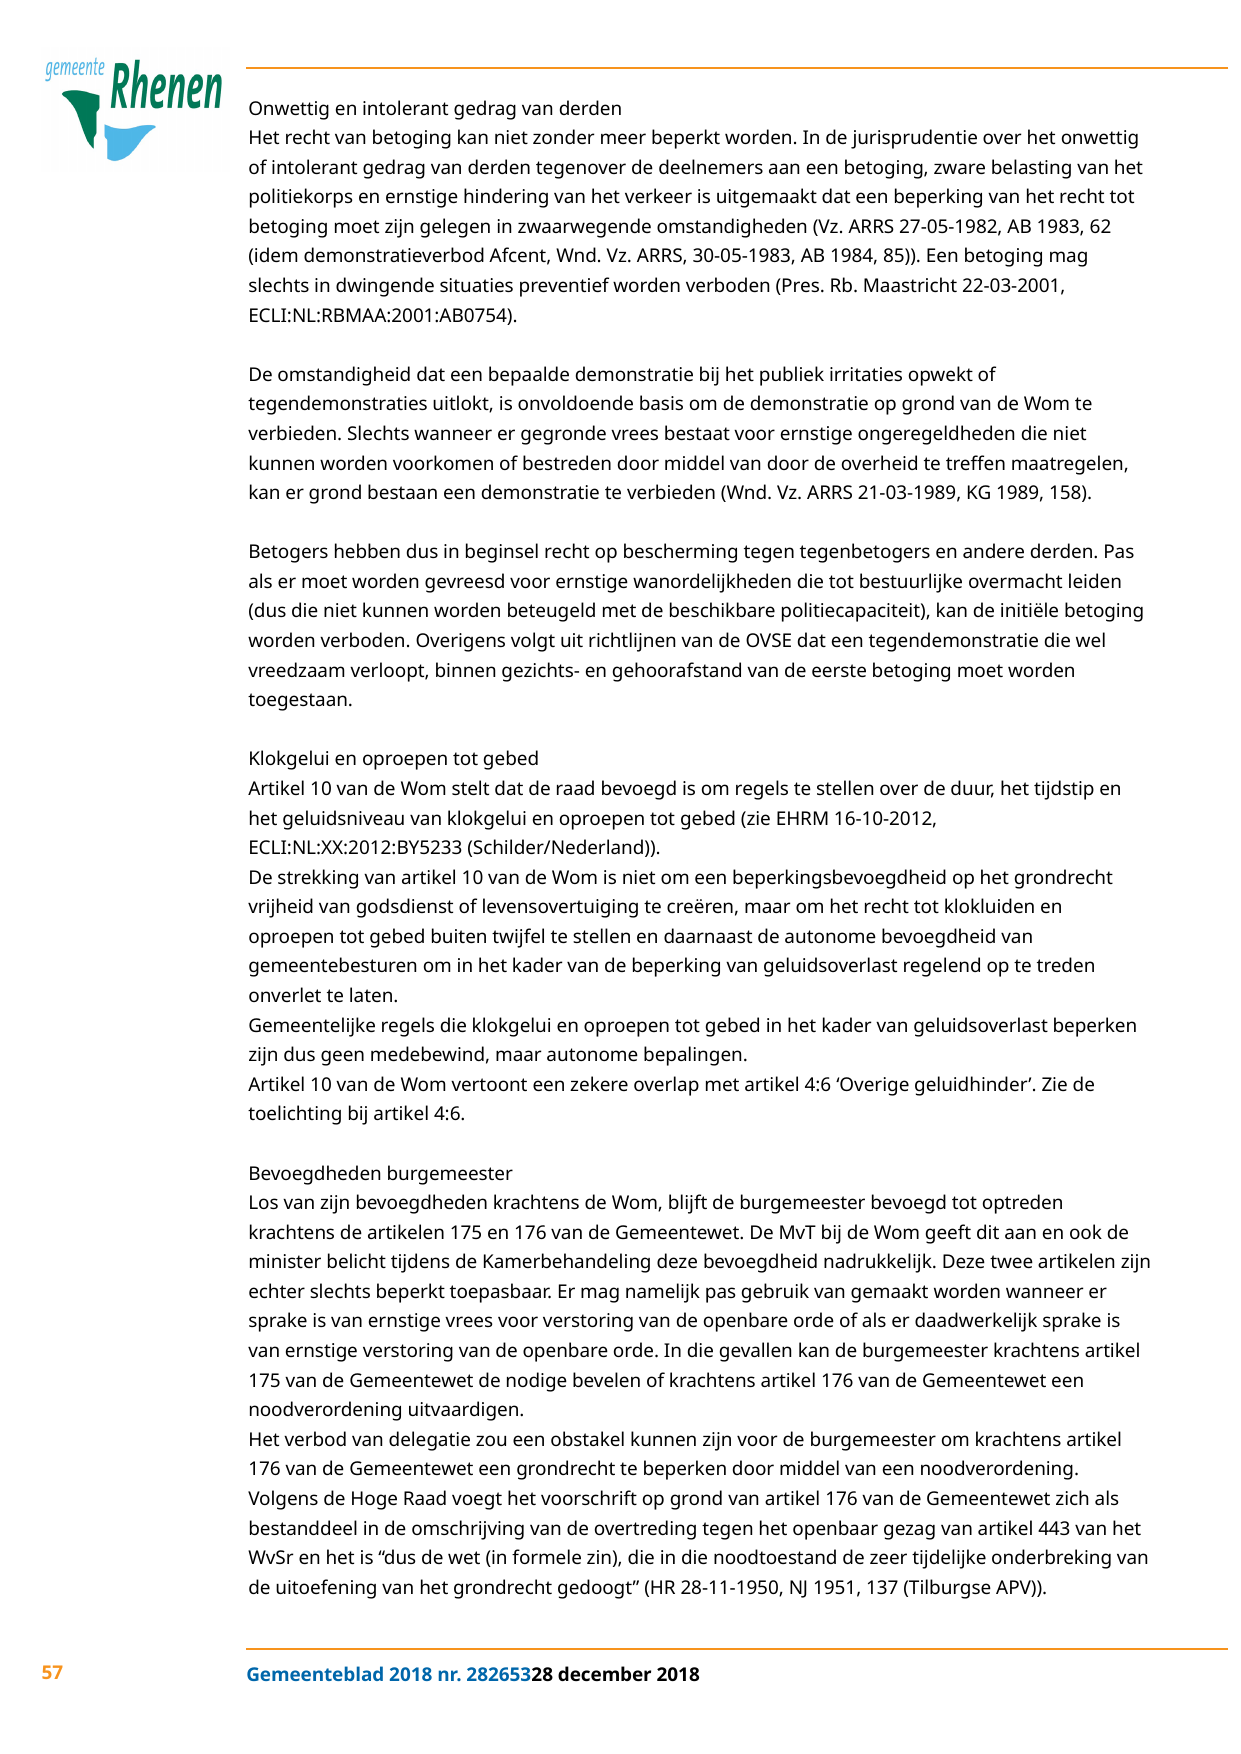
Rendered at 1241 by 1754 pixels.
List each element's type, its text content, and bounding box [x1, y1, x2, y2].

text Klokgelui en oproepen tot gebed [248, 746, 1152, 771]
text Onwettig en intolerant gedrag van derden [248, 95, 1152, 121]
text Het verbod van delegatie zou een obstakel kunnen zijn voor de burgemeester om krachtens artikel 176 van de Gemeentewet een grondrecht te beperken door middel van een noodverordening. Volgens de Hoge Raad voegt het voorschrift op grond van artikel 176 van de Gemeentewet zich als bestanddeel in de omschrijving van de overtreding tegen het openbaar gezag van artikel 443 van het WvSr en het is “dus de wet (in formele zin), die in die noodtoestand de zeer tijdelijke onderbreking van de uitoefening van het grondrecht gedoogt” (HR 28-11-1950, NJ 1951, 137 (Tilburgse APV)). [248, 1426, 1152, 1600]
text Bevoegdheden burgemeester [248, 1160, 1152, 1186]
text Artikel 10 van de Wom stelt dat de raad bevoegd is om regels te stellen over de duur, het tijdstip en het geluidsniveau van klokgelui en oproepen tot gebed (zie EHRM 16-10-2012, ECLI:NL:XX:2012:BY5233 (Schilder/Nederland)). [248, 775, 1152, 860]
text Gemeentelijke regels die klokgelui en oproepen tot gebed in het kader van geluidsoverlast beperken zijn dus geen medebewind, maar autonome bepalingen. [248, 1012, 1152, 1067]
text De strekking van artikel 10 van de Wom is niet om een beperkingsbevoegdheid op het grondrecht vrijheid van godsdienst of levensovertuiging te creëren, maar om het recht tot klokluiden en oproepen tot gebed buiten twijfel te stellen en daarnaast de autonome bevoegdheid van gemeentebesturen om in het kader van de beperking van geluidsoverlast regelend op te treden onverlet te laten. [248, 864, 1152, 1008]
text Het recht van betoging kan niet zonder meer beperkt worden. In de jurisprudentie over het onwettig of intolerant gedrag van derden tegenover de deelnemers aan een betoging, zware belasting van het politiekorps en ernstige hindering van het verkeer is uitgemaakt dat een beperking van het recht tot betoging moet zijn gelegen in zwaarwegende omstandigheden (Vz. ARRS 27-05-1982, AB 1983, 62 (idem demonstratieverbod Afcent, Wnd. Vz. ARRS, 30-05-1983, AB 1984, 85)). Een betoging mag slechts in dwingende situaties preventief worden verboden (Pres. Rb. Maastricht 22-03-2001, ECLI:NL:RBMAA:2001:AB0754). [248, 124, 1152, 328]
text Betogers hebben dus in beginsel recht op bescherming tegen tegenbetogers en andere derden. Pas als er moet worden gevreesd voor ernstige wanordelijkheden die tot bestuurlijke overmacht leiden (dus die niet kunnen worden beteugeld met de beschikbare politiecapaciteit), kan de initiële betoging worden verboden. Overigens volgt uit richtlijnen van de OVSE dat een tegendemonstratie die wel vreedzaam verloopt, binnen gezichts- en gehoorafstand van de eerste betoging moet worden toegestaan. [248, 538, 1152, 712]
picture [41, 47, 231, 172]
text Los van zijn bevoegdheden krachtens de Wom, blijft de burgemeester bevoegd tot optreden krachtens de artikelen 175 en 176 van de Gemeentewet. De MvT bij de Wom geeft dit aan en ook de minister belicht tijdens de Kamerbehandeling deze bevoegdheid nadrukkelijk. Deze twee artikelen zijn echter slechts beperkt toepasbaar. Er mag namelijk pas gebruik van gemaakt worden wanneer er sprake is van ernstige vrees voor verstoring van de openbare orde of als er daadwerkelijk sprake is van ernstige verstoring van de openbare orde. In die gevallen kan de burgemeester krachtens artikel 175 van de Gemeentewet de nodige bevelen of krachtens artikel 176 van de Gemeentewet een noodverordening uitvaardigen. [248, 1189, 1152, 1422]
text Artikel 10 van de Wom vertoont een zekere overlap met artikel 4:6 ‘Overige geluidhinder’. Zie de toelichting bij artikel 4:6. [248, 1071, 1152, 1126]
text De omstandigheid dat een bepaalde demonstratie bij het publiek irritaties opwekt of tegendemonstraties uitlokt, is onvoldoende basis om de demonstratie op grond van de Wom te verbieden. Slechts wanneer er gegronde vrees bestaat voor ernstige ongeregeldheden die niet kunnen worden voorkomen of bestreden door middel van door de overheid te treffen maatregelen, kan er grond bestaan een demonstratie te verbieden (Wnd. Vz. ARRS 21-03-1989, KG 1989, 158). [248, 361, 1152, 505]
